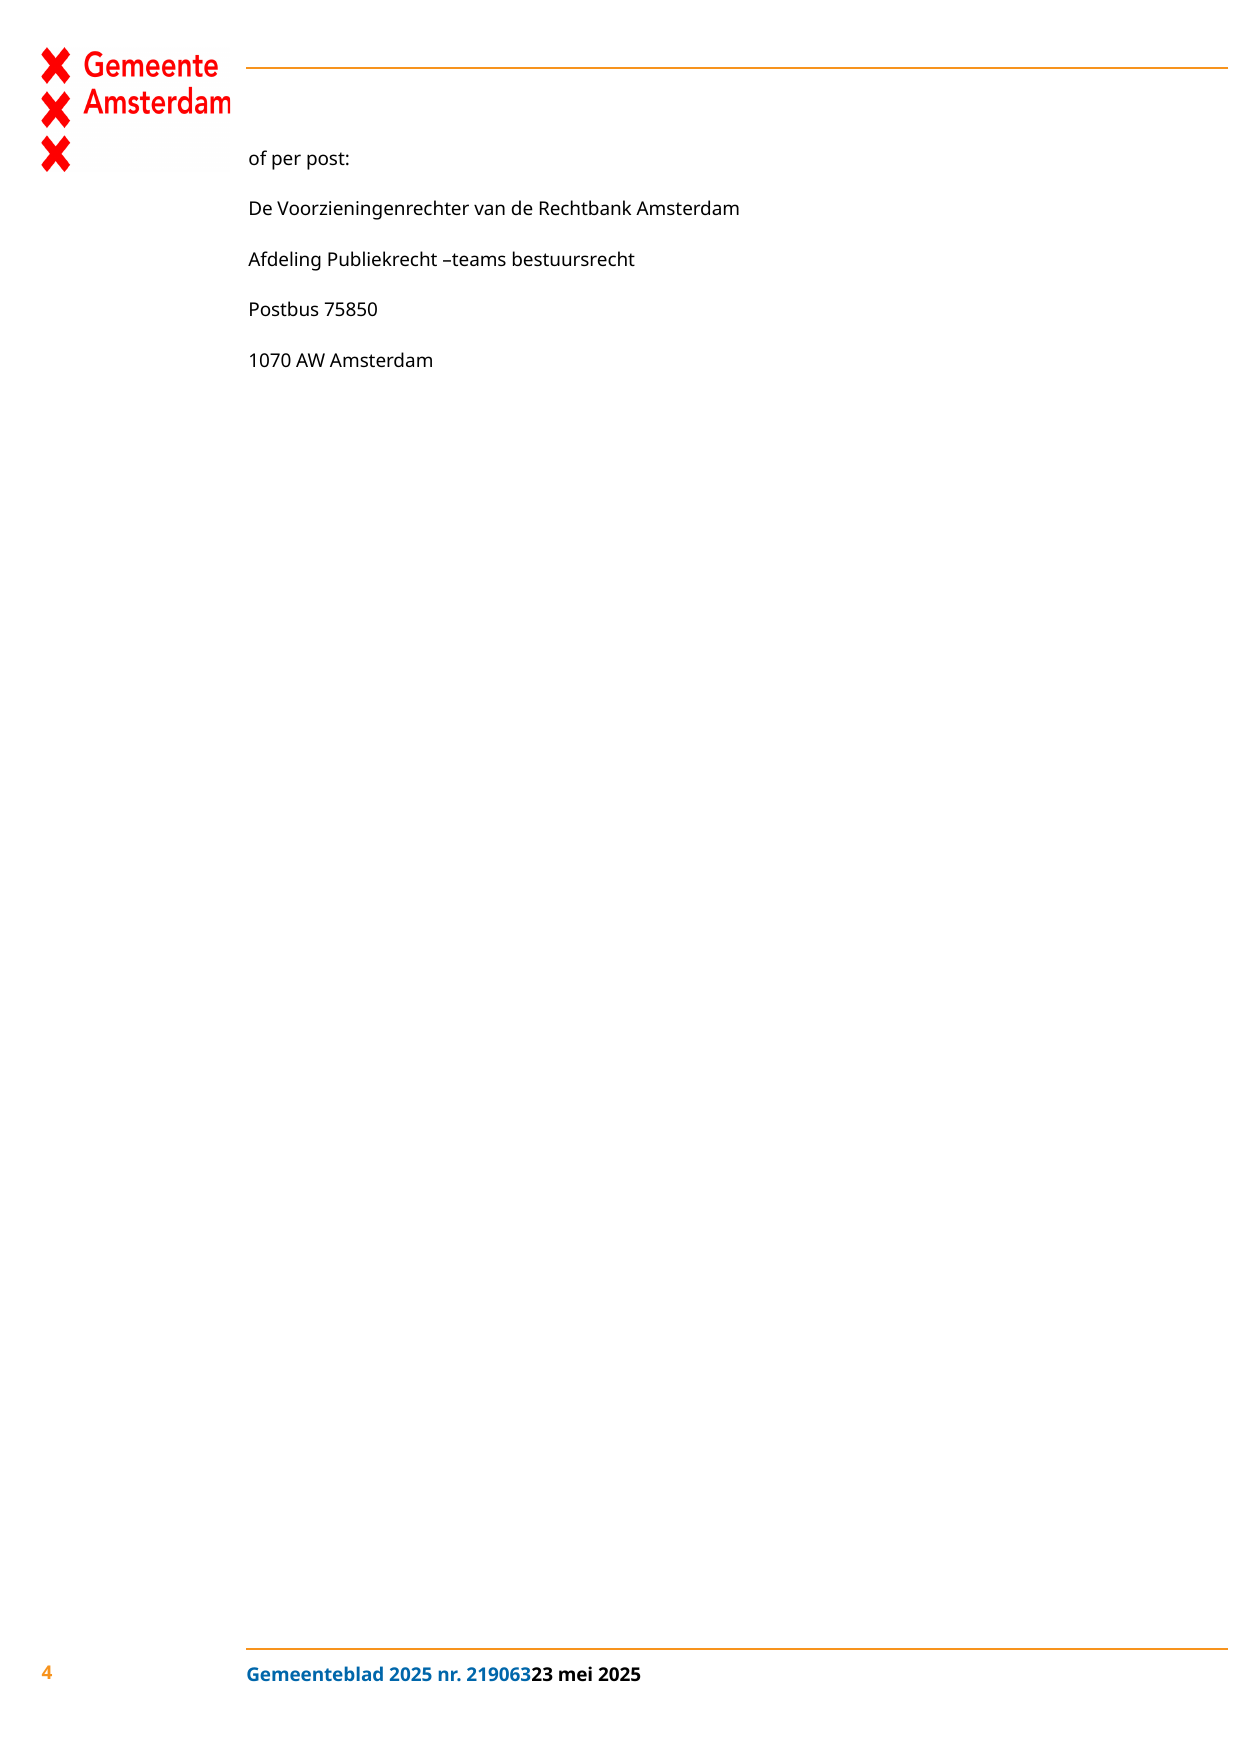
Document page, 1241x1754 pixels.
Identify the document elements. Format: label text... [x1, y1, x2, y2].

text Afdeling Publiekrecht –teams bestuursrecht [248, 246, 1152, 272]
text 1070 AW Amsterdam [248, 347, 1152, 373]
text Postbus 75850 [248, 296, 1152, 322]
text of per post: [248, 145, 1152, 171]
picture [41, 47, 231, 172]
text De Voorzieningenrechter van de Rechtbank Amsterdam [248, 196, 1152, 221]
